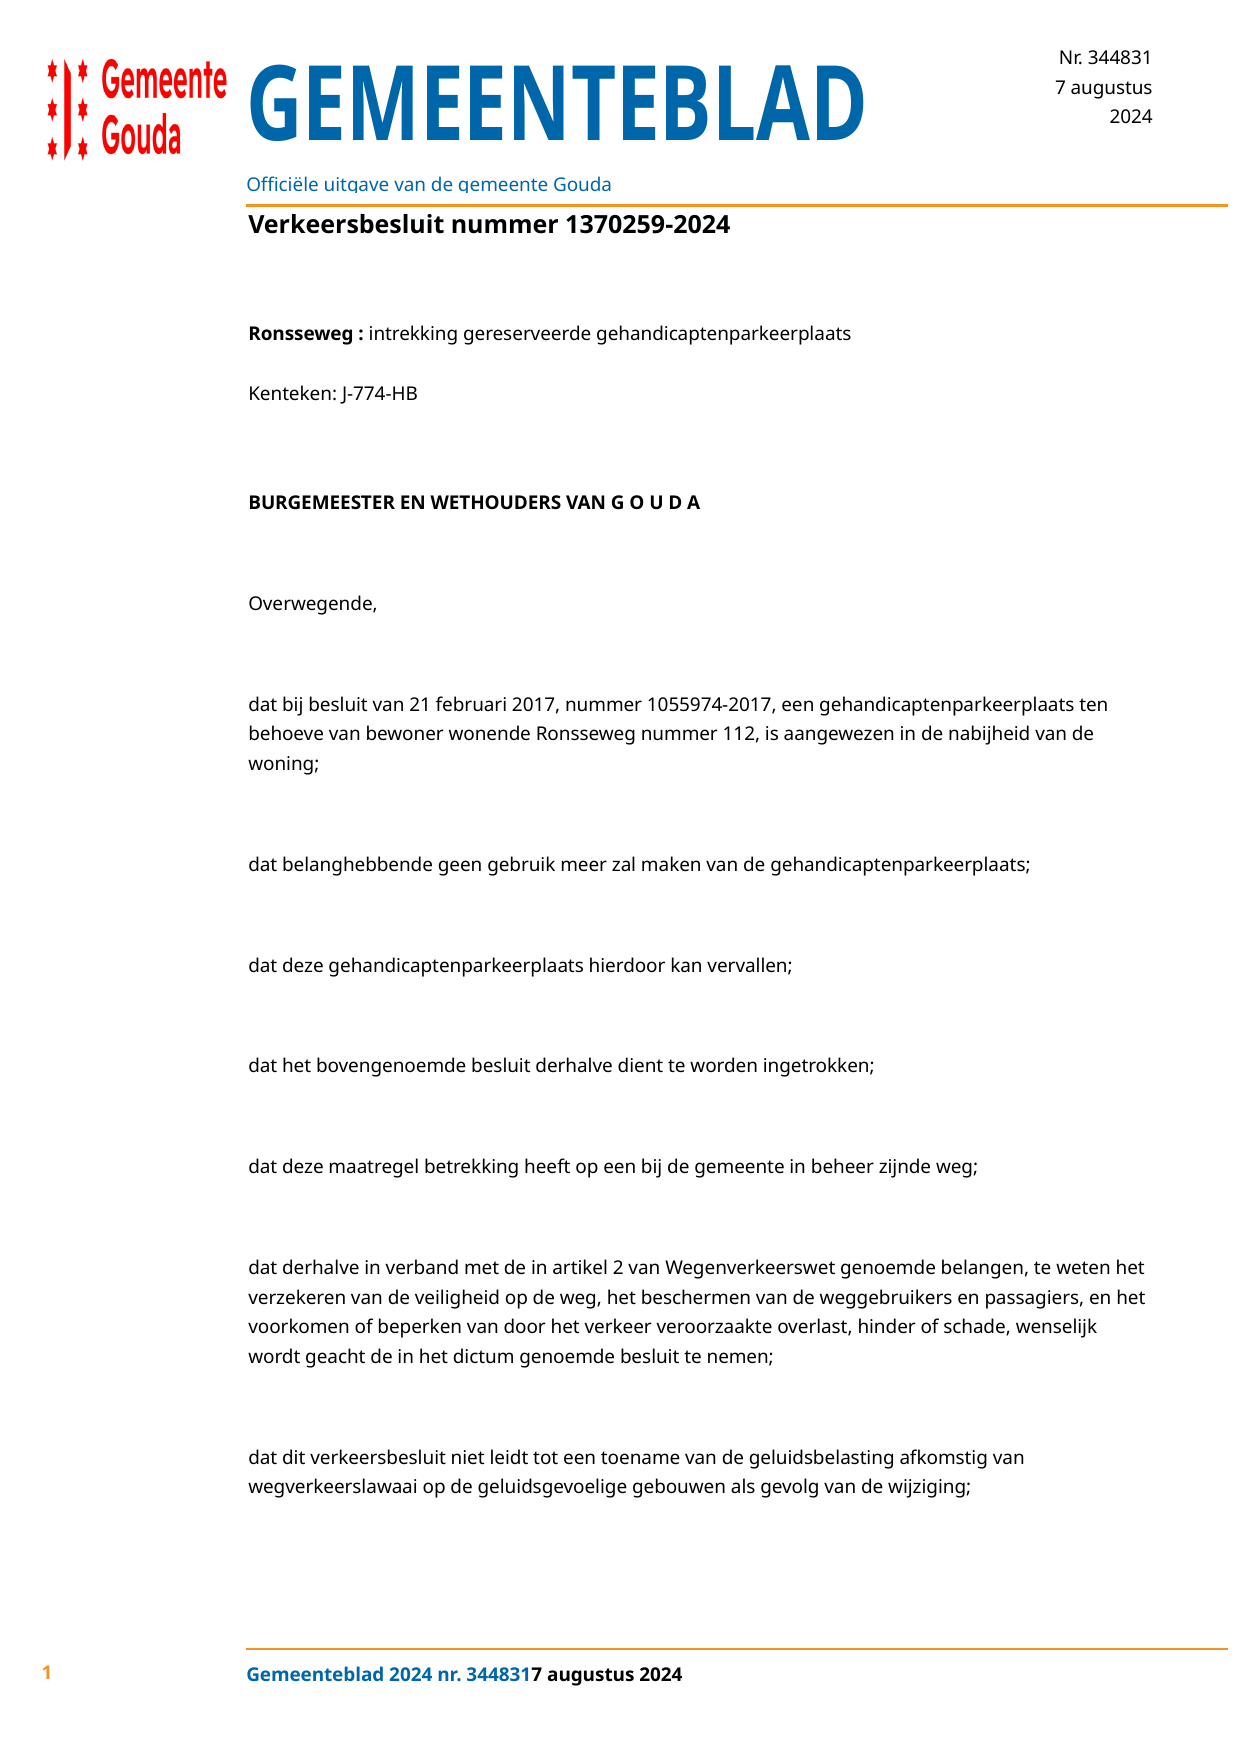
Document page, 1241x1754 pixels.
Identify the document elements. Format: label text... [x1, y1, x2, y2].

text dat deze gehandicaptenparkeerplaats hierdoor kan vervallen; [248, 952, 1152, 978]
text dat dit verkeersbesluit niet leidt tot een toename van de geluidsbelasting afkomstig van wegverkeerslawaai op de geluidsgevoelige gebouwen als gevolg van de wijziging; [248, 1444, 1152, 1499]
text dat belanghebbende geen gebruik meer zal maken van de gehandicaptenparkeerplaats; [248, 851, 1152, 877]
text Overwegende, [248, 590, 1152, 616]
text Verkeersbesluit nummer 1370259-2024 [248, 207, 1152, 241]
text BURGEMEESTER EN WETHOUDERS VAN G O U D A [248, 489, 1152, 515]
text dat bij besluit van 21 februari 2017, nummer 1055974-2017, een gehandicaptenparkeerplaats ten behoeve van bewoner wonende Ronsseweg nummer 112, is aangewezen in de nabijheid van de woning; [248, 691, 1152, 776]
text dat het bovengenoemde besluit derhalve dient te worden ingetrokken; [248, 1053, 1152, 1078]
picture [41, 47, 231, 172]
text Ronsseweg : intrekking gereserveerde gehandicaptenparkeerplaats [248, 321, 1152, 346]
text Kenteken: J-774-HB [248, 380, 1152, 406]
text dat deze maatregel betrekking heeft op een bij de gemeente in beheer zijnde weg; [248, 1153, 1152, 1179]
text dat derhalve in verband met de in artikel 2 van Wegenverkeerswet genoemde belangen, te weten het verzekeren van de veiligheid op de weg, het beschermen van de weggebruikers en passagiers, en het voorkomen of beperken van door het verkeer veroorzaakte overlast, hinder of schade, wenselijk wordt geacht de in het dictum genoemde besluit te nemen; [248, 1254, 1152, 1369]
